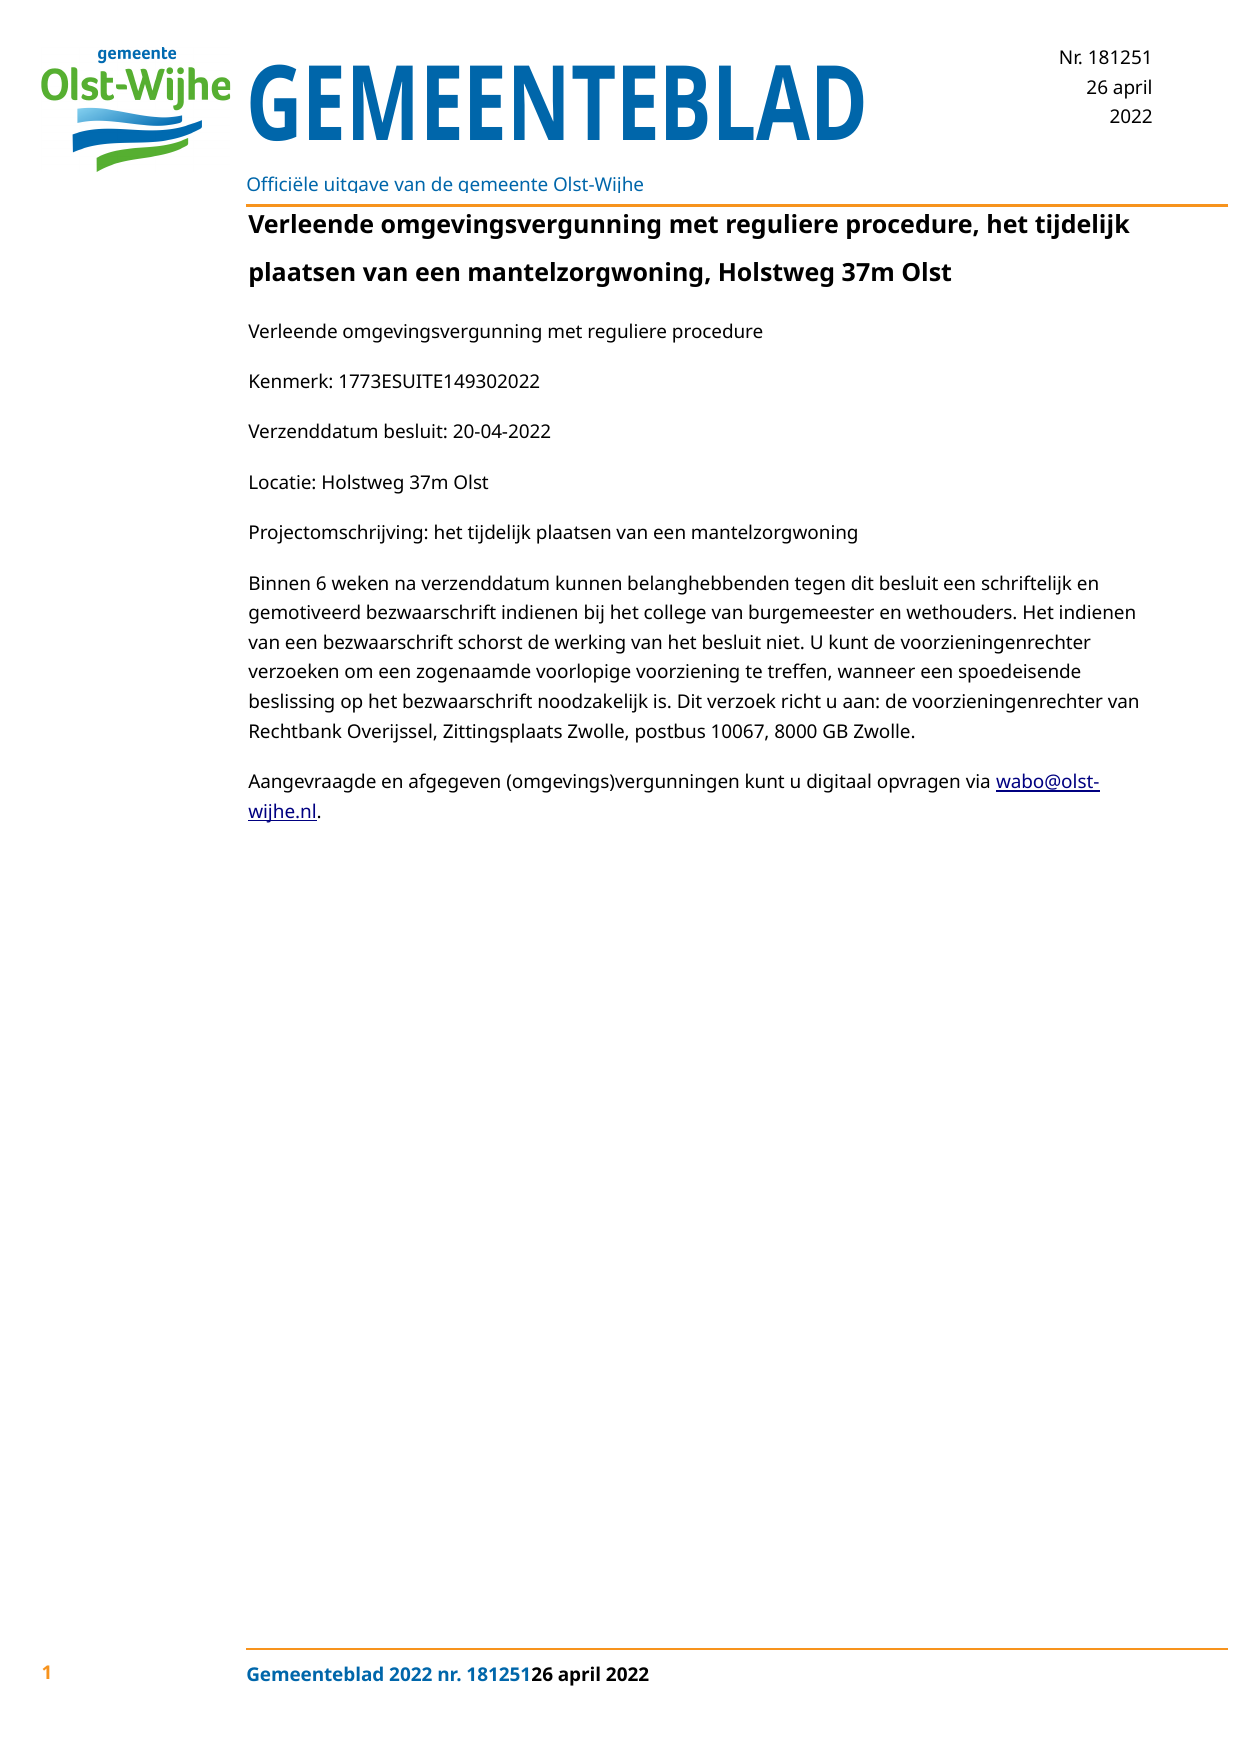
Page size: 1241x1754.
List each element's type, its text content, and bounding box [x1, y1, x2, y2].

text Binnen 6 weken na verzenddatum kunnen belanghebbenden tegen dit besluit een schriftelijk en gemotiveerd bezwaarschrift indienen bij het college van burgemeester en wethouders. Het indienen van een bezwaarschrift schorst de werking van het besluit niet. U kunt de voorzieningenrechter verzoeken om een zogenaamde voorlopige voorziening te treffen, wanneer een spoedeisende beslissing op het bezwaarschrift noodzakelijk is. Dit verzoek richt u aan: de voorzieningenrechter van Rechtbank Overijssel, Zittingsplaats Zwolle, postbus 10067, 8000 GB Zwolle. [248, 570, 1152, 744]
text Aangevraagde en afgegeven (omgevings)vergunningen kunt u digitaal opvragen via wabo@olst-wijhe.nl. [248, 768, 1152, 824]
text Locatie: Holstweg 37m Olst [248, 469, 1152, 495]
text Kenmerk: 1773ESUITE149302022 [248, 368, 1152, 394]
picture [41, 47, 231, 172]
text Verleende omgevingsvergunning met reguliere procedure, het tijdelijk plaatsen van een mantelzorgwoning, Holstweg 37m Olst [248, 207, 1152, 288]
text Verleende omgevingsvergunning met reguliere procedure [248, 318, 1152, 344]
text Projectomschrijving: het tijdelijk plaatsen van een mantelzorgwoning [248, 519, 1152, 545]
text Verzenddatum besluit: 20-04-2022 [248, 419, 1152, 444]
